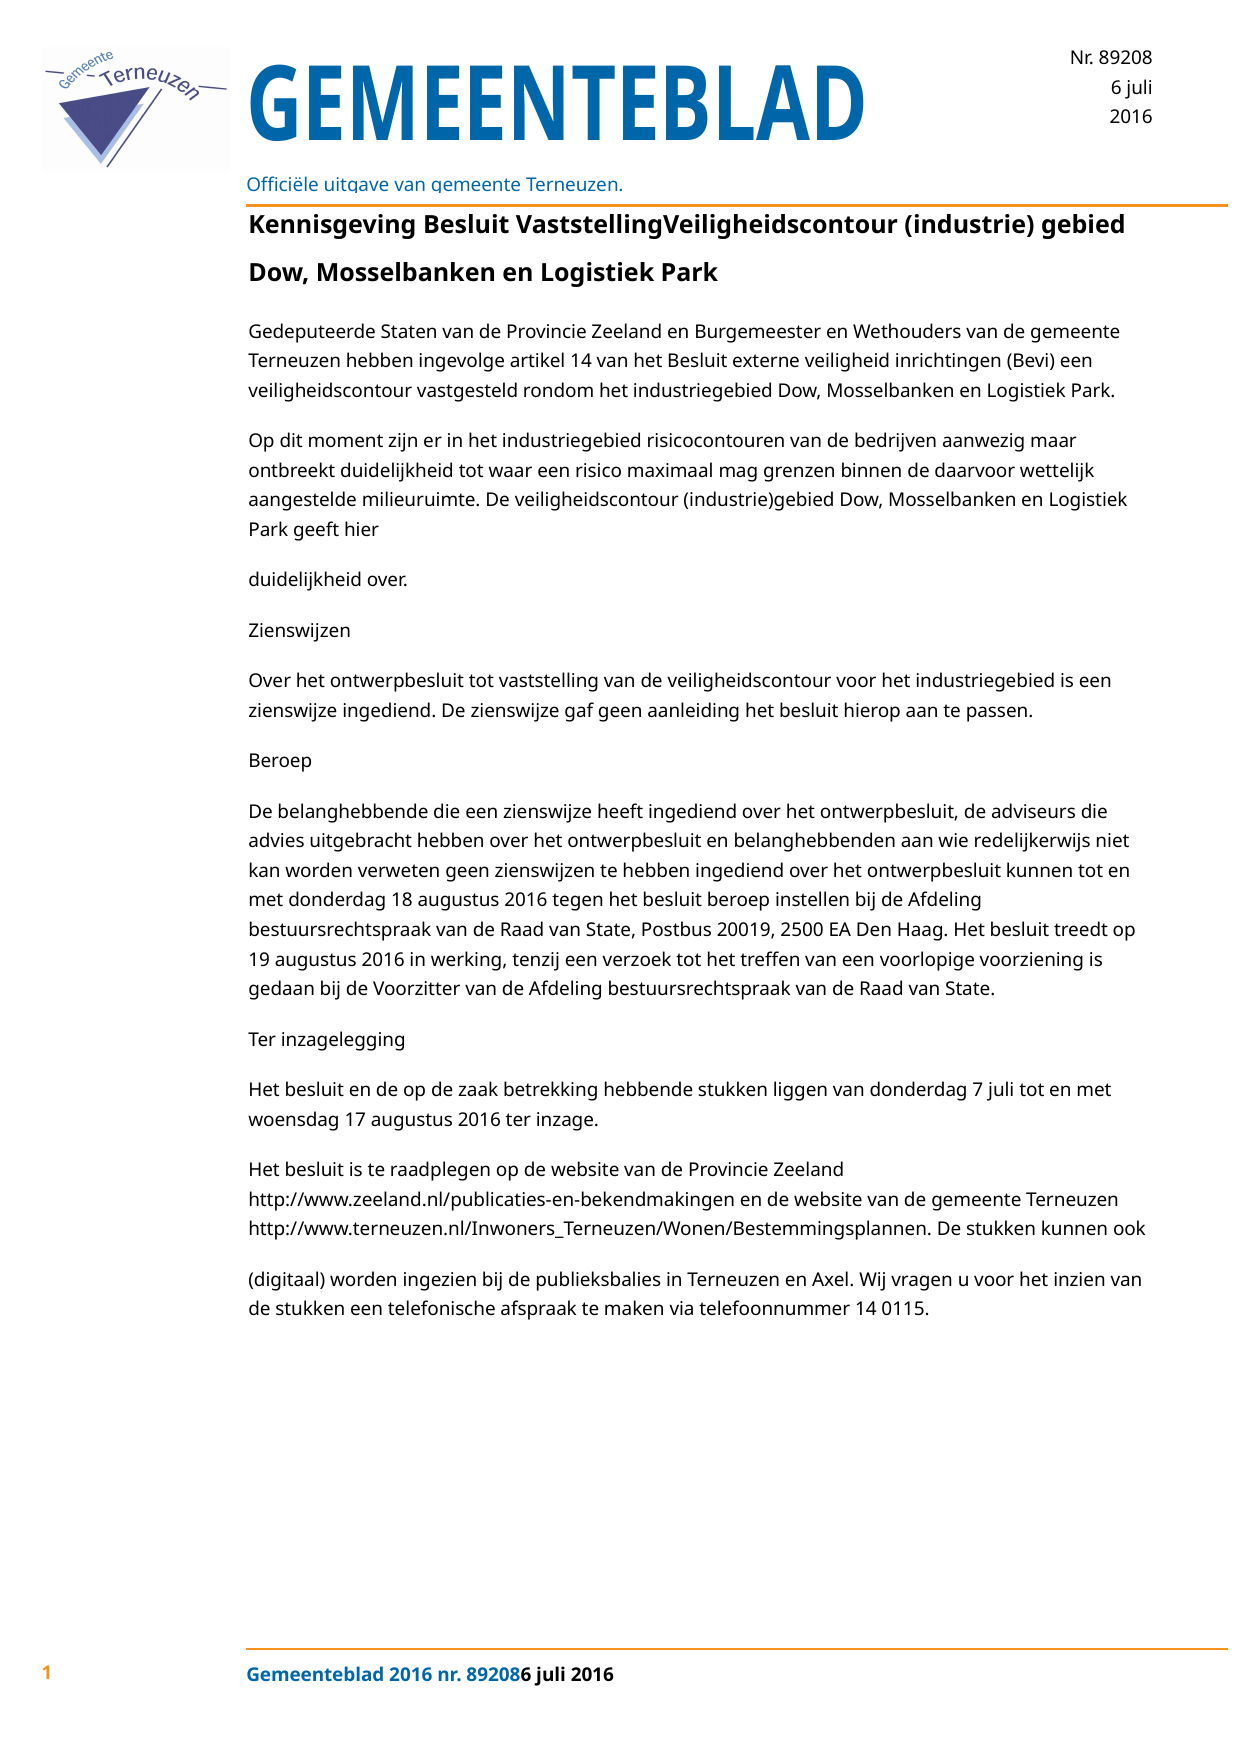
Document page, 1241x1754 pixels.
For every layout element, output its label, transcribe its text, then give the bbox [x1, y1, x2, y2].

text Zienswijzen [248, 617, 1152, 643]
text Kennisgeving Besluit VaststellingVeiligheidscontour (industrie) gebied Dow, Mosselbanken en Logistiek Park [248, 207, 1152, 288]
picture [41, 47, 231, 172]
text duidelijkheid over. [248, 567, 1152, 592]
text Over het ontwerpbesluit tot vaststelling van de veiligheidscontour voor het industriegebied is een zienswijze ingediend. De zienswijze gaf geen aanleiding het besluit hierop aan te passen. [248, 667, 1152, 723]
text Het besluit is te raadplegen op de website van de Provincie Zeeland http://www.zeeland.nl/publicaties-en-bekendmakingen en de website van de gemeente Terneuzen http://www.terneuzen.nl/Inwoners_Terneuzen/Wonen/Bestemmingsplannen. De stukken kunnen ook [248, 1156, 1152, 1241]
text Het besluit en de op de zaak betrekking hebbende stukken liggen van donderdag 7 juli tot en met woensdag 17 augustus 2016 ter inzage. [248, 1076, 1152, 1132]
text Op dit moment zijn er in het industriegebied risicocontouren van de bedrijven aanwezig maar ontbreekt duidelijkheid tot waar een risico maximaal mag grenzen binnen de daarvoor wettelijk aangestelde milieuruimte. De veiligheidscontour (industrie)gebied Dow, Mosselbanken en Logistiek Park geeft hier [248, 427, 1152, 542]
text Beroep [248, 747, 1152, 773]
text (digitaal) worden ingezien bij de publieksbalies in Terneuzen en Axel. Wij vragen u voor het inzien van de stukken een telefonische afspraak te maken via telefoonnummer 14 0115. [248, 1266, 1152, 1321]
text Ter inzagelegging [248, 1026, 1152, 1052]
text De belanghebbende die een zienswijze heeft ingediend over het ontwerpbesluit, de adviseurs die advies uitgebracht hebben over het ontwerpbesluit en belanghebbenden aan wie redelijkerwijs niet kan worden verweten geen zienswijzen te hebben ingediend over het ontwerpbesluit kunnen tot en met donderdag 18 augustus 2016 tegen het besluit beroep instellen bij de Afdeling bestuursrechtspraak van de Raad van State, Postbus 20019, 2500 EA Den Haag. Het besluit treedt op 19 augustus 2016 in werking, tenzij een verzoek tot het treffen van een voorlopige voorziening is gedaan bij de Voorzitter van de Afdeling bestuursrechtspraak van de Raad van State. [248, 798, 1152, 1001]
text Gedeputeerde Staten van de Provincie Zeeland en Burgemeester en Wethouders van de gemeente Terneuzen hebben ingevolge artikel 14 van het Besluit externe veiligheid inrichtingen (Bevi) een veiligheidscontour vastgesteld rondom het industriegebied Dow, Mosselbanken en Logistiek Park. [248, 318, 1152, 403]
